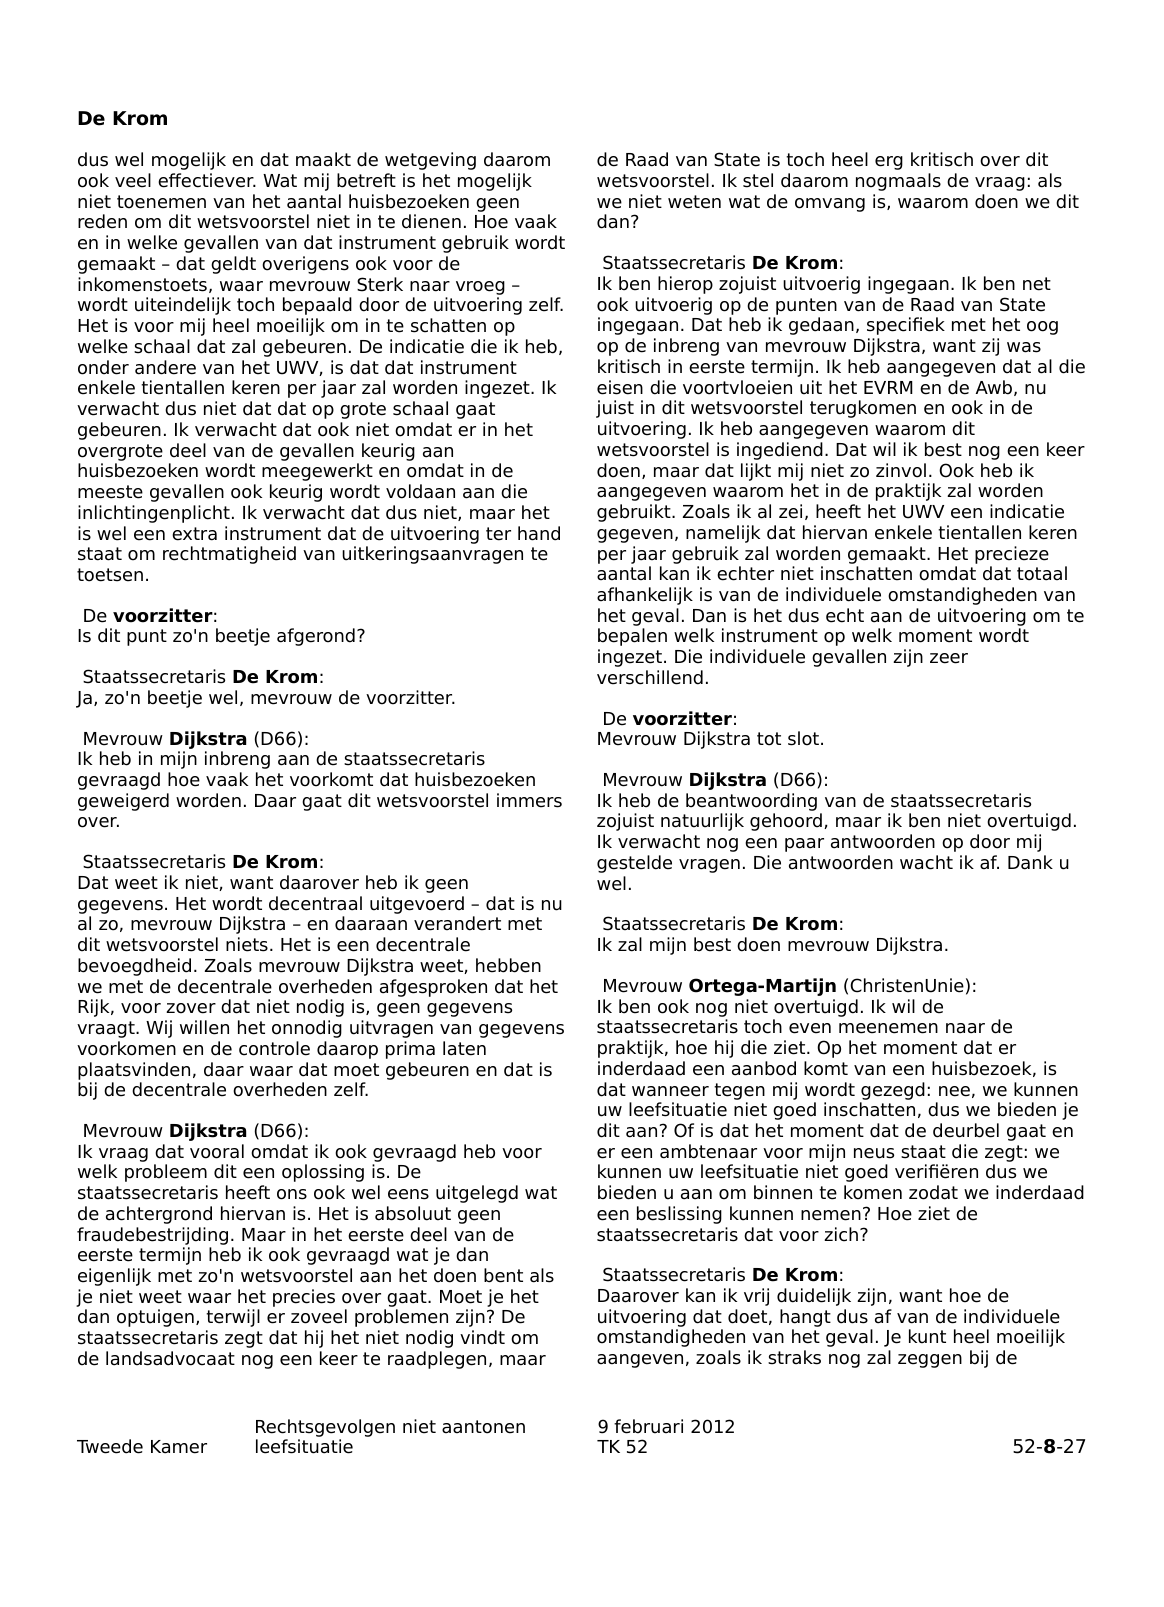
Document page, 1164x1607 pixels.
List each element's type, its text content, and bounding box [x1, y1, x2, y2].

text De voorzitter: [596, 708, 1087, 729]
text Is dit punt zo'n beetje afgerond? [77, 626, 567, 647]
text dus wel mogelijk en dat maakt de wetgeving daarom ook veel effectiever. Wat mij betreft is het mogelijk niet toenemen van het aantal huisbezoeken geen reden om dit wetsvoorstel niet in te dienen. Hoe vaak en in welke gevallen van dat instrument gebruik wordt gemaakt – dat geldt overigens ook voor de inkomenstoets, waar mevrouw Sterk naar vroeg – wordt uiteindelijk toch bepaald door de uitvoering zelf. Het is voor mij heel moeilijk om in te schatten op welke schaal dat zal gebeuren. De indicatie die ik heb, onder andere van het UWV, is dat dat instrument enkele tientallen keren per jaar zal worden ingezet. Ik verwacht dus niet dat dat op grote schaal gaat gebeuren. Ik verwacht dat ook niet omdat er in het overgrote deel van de gevallen keurig aan huisbezoeken wordt meegewerkt en omdat in de meeste gevallen ook keurig wordt voldaan aan die inlichtingenplicht. Ik verwacht dat dus niet, maar het is wel een extra instrument dat de uitvoering ter hand staat om rechtmatigheid van uitkeringsaanvragen te toetsen. [77, 150, 567, 586]
text Ik heb in mijn inbreng aan de staatssecretaris gevraagd hoe vaak het voorkomt dat huisbezoeken geweigerd worden. Daar gaat dit wetsvoorstel immers over. [77, 749, 567, 832]
text Staatssecretaris De Krom: [596, 253, 1087, 274]
text Ja, zo'n beetje wel, mevrouw de voorzitter. [77, 688, 567, 708]
text Ik heb de beantwoording van de staatssecretaris zojuist natuurlijk gehoord, maar ik ben niet overtuigd. Ik verwacht nog een paar antwoorden op door mij gestelde vragen. Die antwoorden wacht ik af. Dank u wel. [596, 791, 1087, 894]
text Staatssecretaris De Krom: [77, 667, 567, 688]
text Mevrouw Dijkstra tot slot. [596, 729, 1087, 750]
text Mevrouw Dijkstra (D66): [596, 770, 1087, 791]
text Staatssecretaris De Krom: [596, 1265, 1087, 1286]
text Staatssecretaris De Krom: [77, 852, 567, 873]
text Ik zal mijn best doen mevrouw Dijkstra. [596, 935, 1087, 956]
text Ik ben ook nog niet overtuigd. Ik wil de staatssecretaris toch even meenemen naar de praktijk, hoe hij die ziet. Op het moment dat er inderdaad een aanbod komt van een huisbezoek, is dat wanneer tegen mij wordt gezegd: nee, we kunnen uw leefsituatie niet goed inschatten, dus we bieden je dit aan? Of is dat het moment dat de deurbel gaat en er een ambtenaar voor mijn neus staat die zegt: we kunnen uw leefsituatie niet goed verifiëren dus we bieden u aan om binnen te komen zodat we inderdaad een beslissing kunnen nemen? Hoe ziet de staatssecretaris dat voor zich? [596, 996, 1087, 1245]
text De voorzitter: [77, 606, 567, 626]
text Mevrouw Dijkstra (D66): [77, 1121, 567, 1142]
text Staatssecretaris De Krom: [596, 914, 1087, 935]
text Dat weet ik niet, want daarover heb ik geen gegevens. Het wordt decentraal uitgevoerd – dat is nu al zo, mevrouw Dijkstra – en daaraan verandert met dit wetsvoorstel niets. Het is een decentrale bevoegdheid. Zoals mevrouw Dijkstra weet, hebben we met de decentrale overheden afgesproken dat het Rijk, voor zover dat niet nodig is, geen gegevens vraagt. Wij willen het onnodig uitvragen van gegevens voorkomen en de controle daarop prima laten plaatsvinden, daar waar dat moet gebeuren en dat is bij de decentrale overheden zelf. [77, 873, 567, 1101]
text Mevrouw Ortega-Martijn (ChristenUnie): [596, 976, 1087, 996]
text Daarover kan ik vrij duidelijk zijn, want hoe de uitvoering dat doet, hangt dus af van de individuele omstandigheden van het geval. Je kunt heel moeilijk aangeven, zoals ik straks nog zal zeggen bij de [596, 1286, 1087, 1369]
text Mevrouw Dijkstra (D66): [77, 728, 567, 749]
text Ik ben hierop zojuist uitvoerig ingegaan. Ik ben net ook uitvoerig op de punten van de Raad van State ingegaan. Dat heb ik gedaan, specifiek met het oog op de inbreng van mevrouw Dijkstra, want zij was kritisch in eerste termijn. Ik heb aangegeven dat al die eisen die voortvloeien uit het EVRM en de Awb, nu juist in dit wetsvoorstel terugkomen en ook in de uitvoering. Ik heb aangegeven waarom dit wetsvoorstel is ingediend. Dat wil ik best nog een keer doen, maar dat lijkt mij niet zo zinvol. Ook heb ik aangegeven waarom het in de praktijk zal worden gebruikt. Zoals ik al zei, heeft het UWV een indicatie gegeven, namelijk dat hiervan enkele tientallen keren per jaar gebruik zal worden gemaakt. Het precieze aantal kan ik echter niet inschatten omdat dat totaal afhankelijk is van de individuele omstandigheden van het geval. Dan is het dus echt aan de uitvoering om te bepalen welk instrument op welk moment wordt ingezet. Die individuele gevallen zijn zeer verschillend. [596, 274, 1087, 688]
text Ik vraag dat vooral omdat ik ook gevraagd heb voor welk probleem dit een oplossing is. De staatssecretaris heeft ons ook wel eens uitgelegd wat de achtergrond hiervan is. Het is absoluut geen fraudebestrijding. Maar in het eerste deel van de eerste termijn heb ik ook gevraagd wat je dan eigenlijk met zo'n wetsvoorstel aan het doen bent als je niet weet waar het precies over gaat. Moet je het dan optuigen, terwijl er zoveel problemen zijn? De staatssecretaris zegt dat hij het niet nodig vindt om de landsadvocaat nog een keer te raadplegen, maar [77, 1142, 567, 1369]
text de Raad van State is toch heel erg kritisch over dit wetsvoorstel. Ik stel daarom nogmaals de vraag: als we niet weten wat de omvang is, waarom doen we dit dan? [596, 150, 1087, 233]
